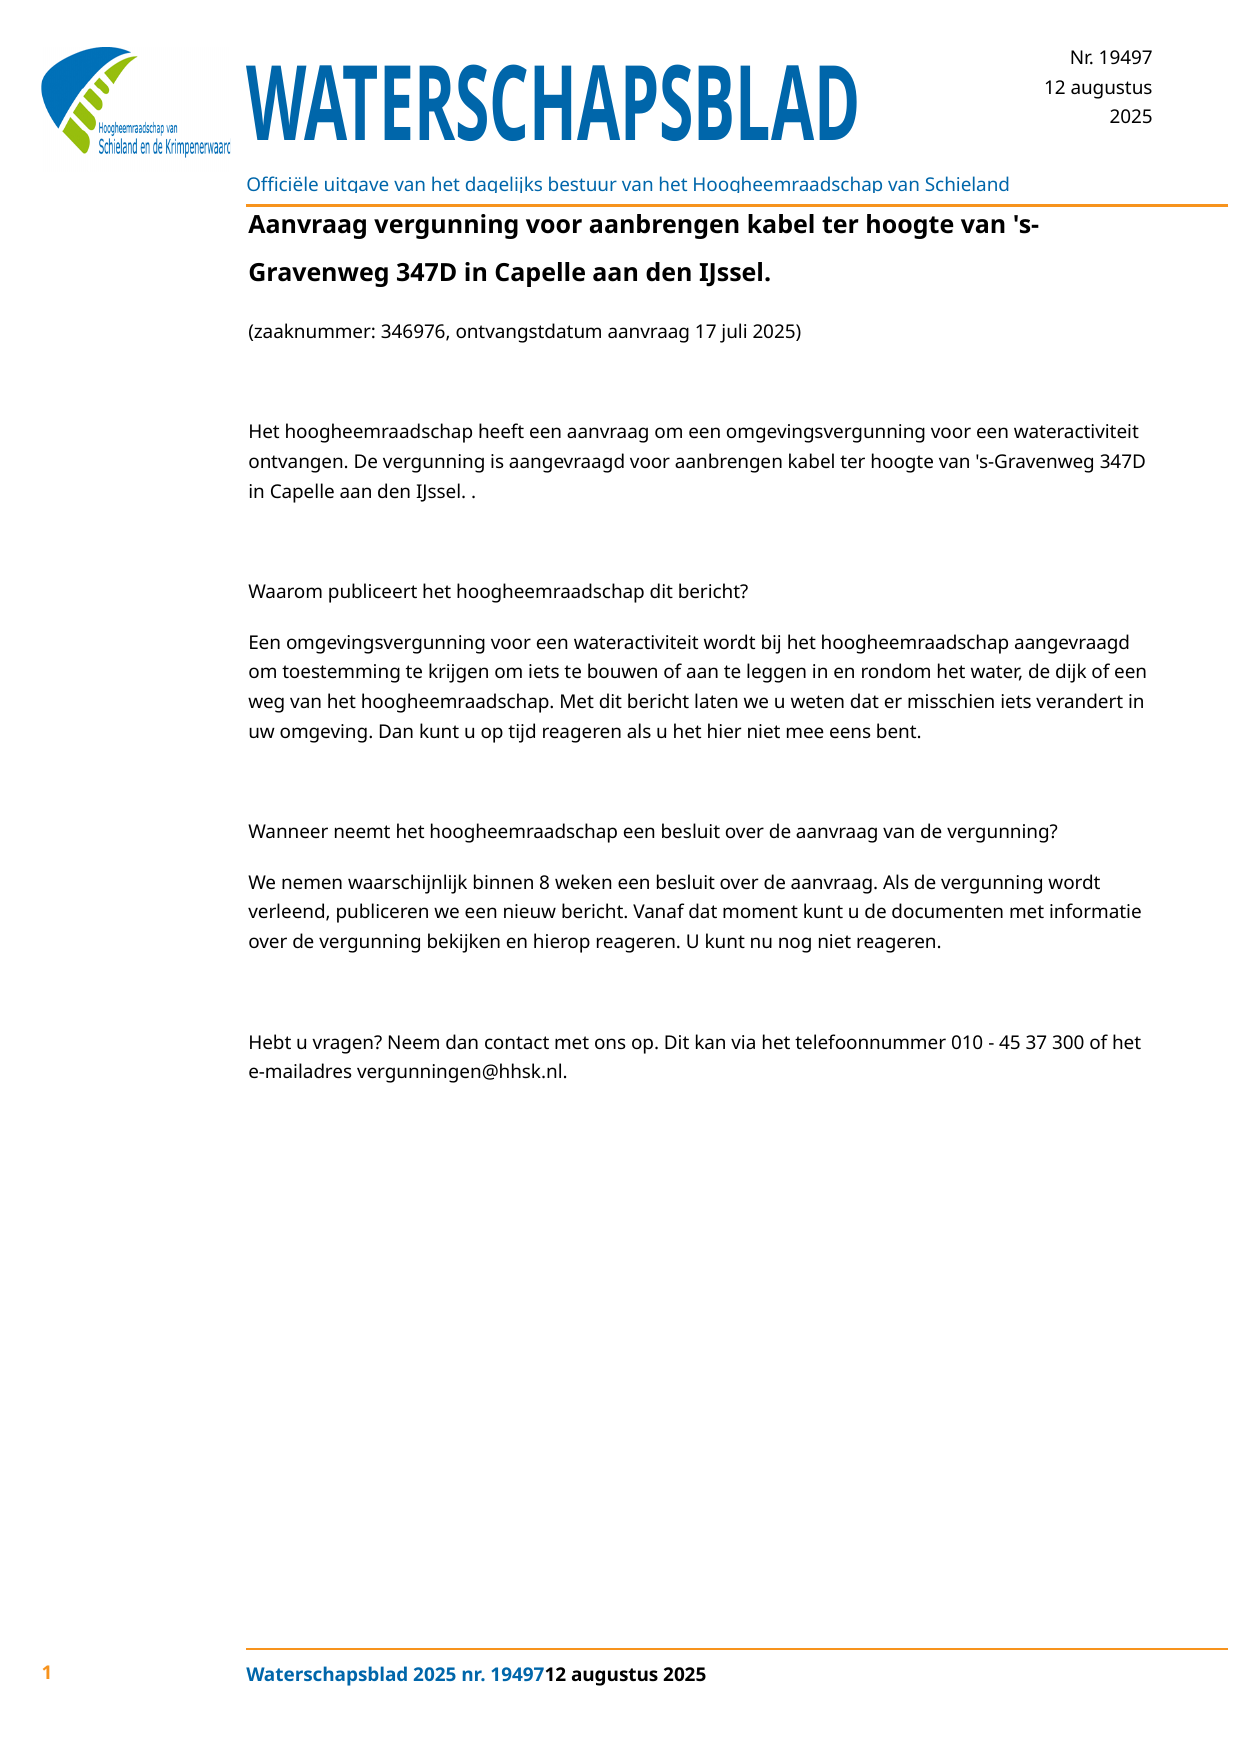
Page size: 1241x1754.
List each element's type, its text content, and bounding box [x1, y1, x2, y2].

text Het hoogheemraadschap heeft een aanvraag om een omgevingsvergunning voor een wateractiviteit ontvangen. De vergunning is aangevraagd voor aanbrengen kabel ter hoogte van 's-Gravenweg 347D in Capelle aan den IJssel. . [248, 419, 1152, 504]
text Aanvraag vergunning voor aanbrengen kabel ter hoogte van 's-Gravenweg 347D in Capelle aan den IJssel. [248, 207, 1152, 288]
text (zaaknummer: 346976, ontvangstdatum aanvraag 17 juli 2025) [248, 318, 1152, 344]
text Hebt u vragen? Neem dan contact met ons op. Dit kan via het telefoonnummer 010 - 45 37 300 of het e-mailadres vergunningen@hhsk.nl. [248, 1029, 1152, 1084]
picture [41, 47, 231, 172]
text Wanneer neemt het hoogheemraadschap een besluit over de aanvraag van de vergunning? [248, 819, 1152, 844]
text Een omgevingsvergunning voor een wateractiviteit wordt bij het hoogheemraadschap aangevraagd om toestemming te krijgen om iets te bouwen of aan te leggen in en rondom het water, de dijk of een weg van het hoogheemraadschap. Met dit bericht laten we u weten dat er misschien iets verandert in uw omgeving. Dan kunt u op tijd reageren als u het hier niet mee eens bent. [248, 629, 1152, 744]
text Waarom publiceert het hoogheemraadschap dit bericht? [248, 579, 1152, 604]
text We nemen waarschijnlijk binnen 8 weken een besluit over de aanvraag. Als de vergunning wordt verleend, publiceren we een nieuw bericht. Vanaf dat moment kunt u de documenten met informatie over de vergunning bekijken en hierop reageren. U kunt nu nog niet reageren. [248, 869, 1152, 954]
